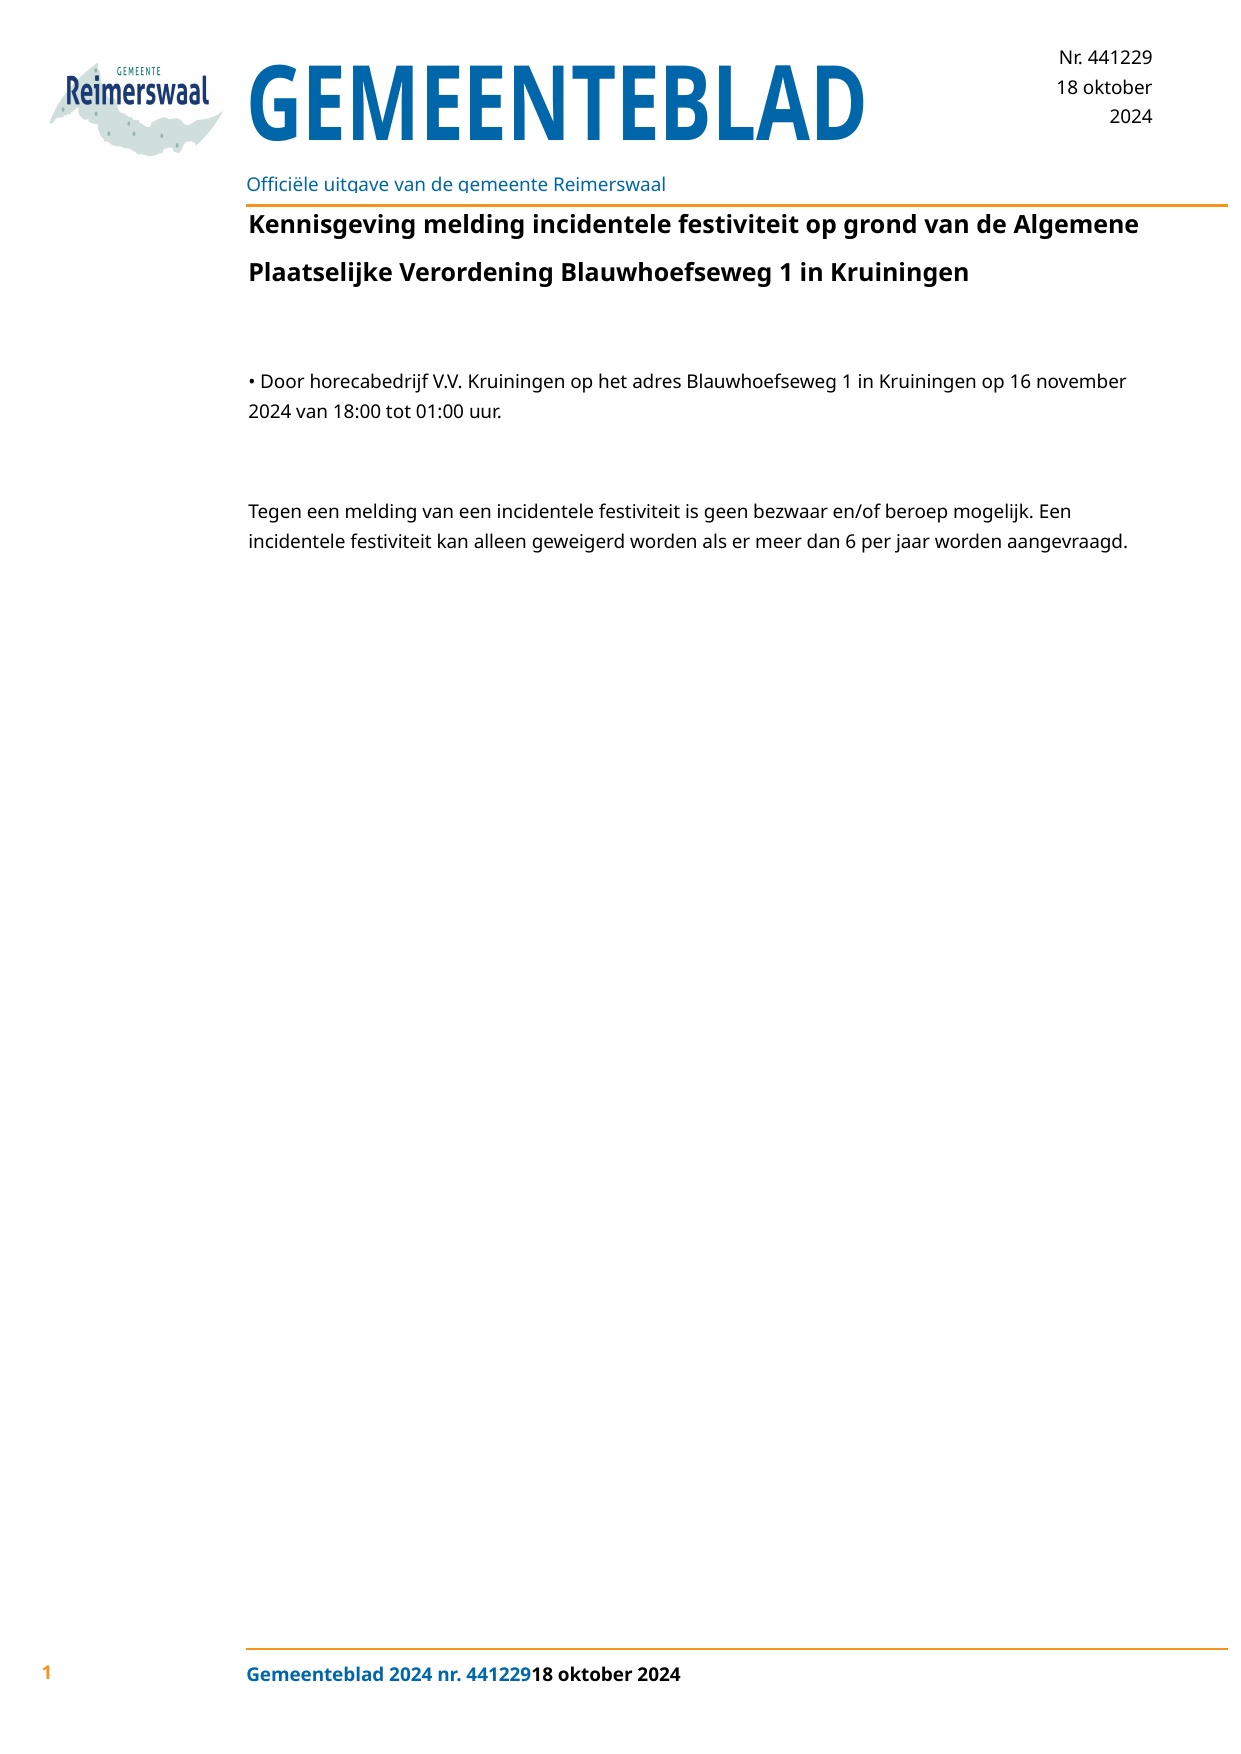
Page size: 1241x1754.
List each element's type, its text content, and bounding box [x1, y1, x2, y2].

text • Door horecabedrijf V.V. Kruiningen op het adres Blauwhoefseweg 1 in Kruiningen op 16 november 2024 van 18:00 tot 01:00 uur. [248, 368, 1152, 424]
text Kennisgeving melding incidentele festiviteit op grond van de Algemene Plaatselijke Verordening Blauwhoefseweg 1 in Kruiningen [248, 207, 1152, 288]
text Tegen een melding van een incidentele festiviteit is geen bezwaar en/of beroep mogelijk. Een incidentele festiviteit kan alleen geweigerd worden als er meer dan 6 per jaar worden aangevraagd. [248, 499, 1152, 554]
picture [41, 47, 231, 172]
